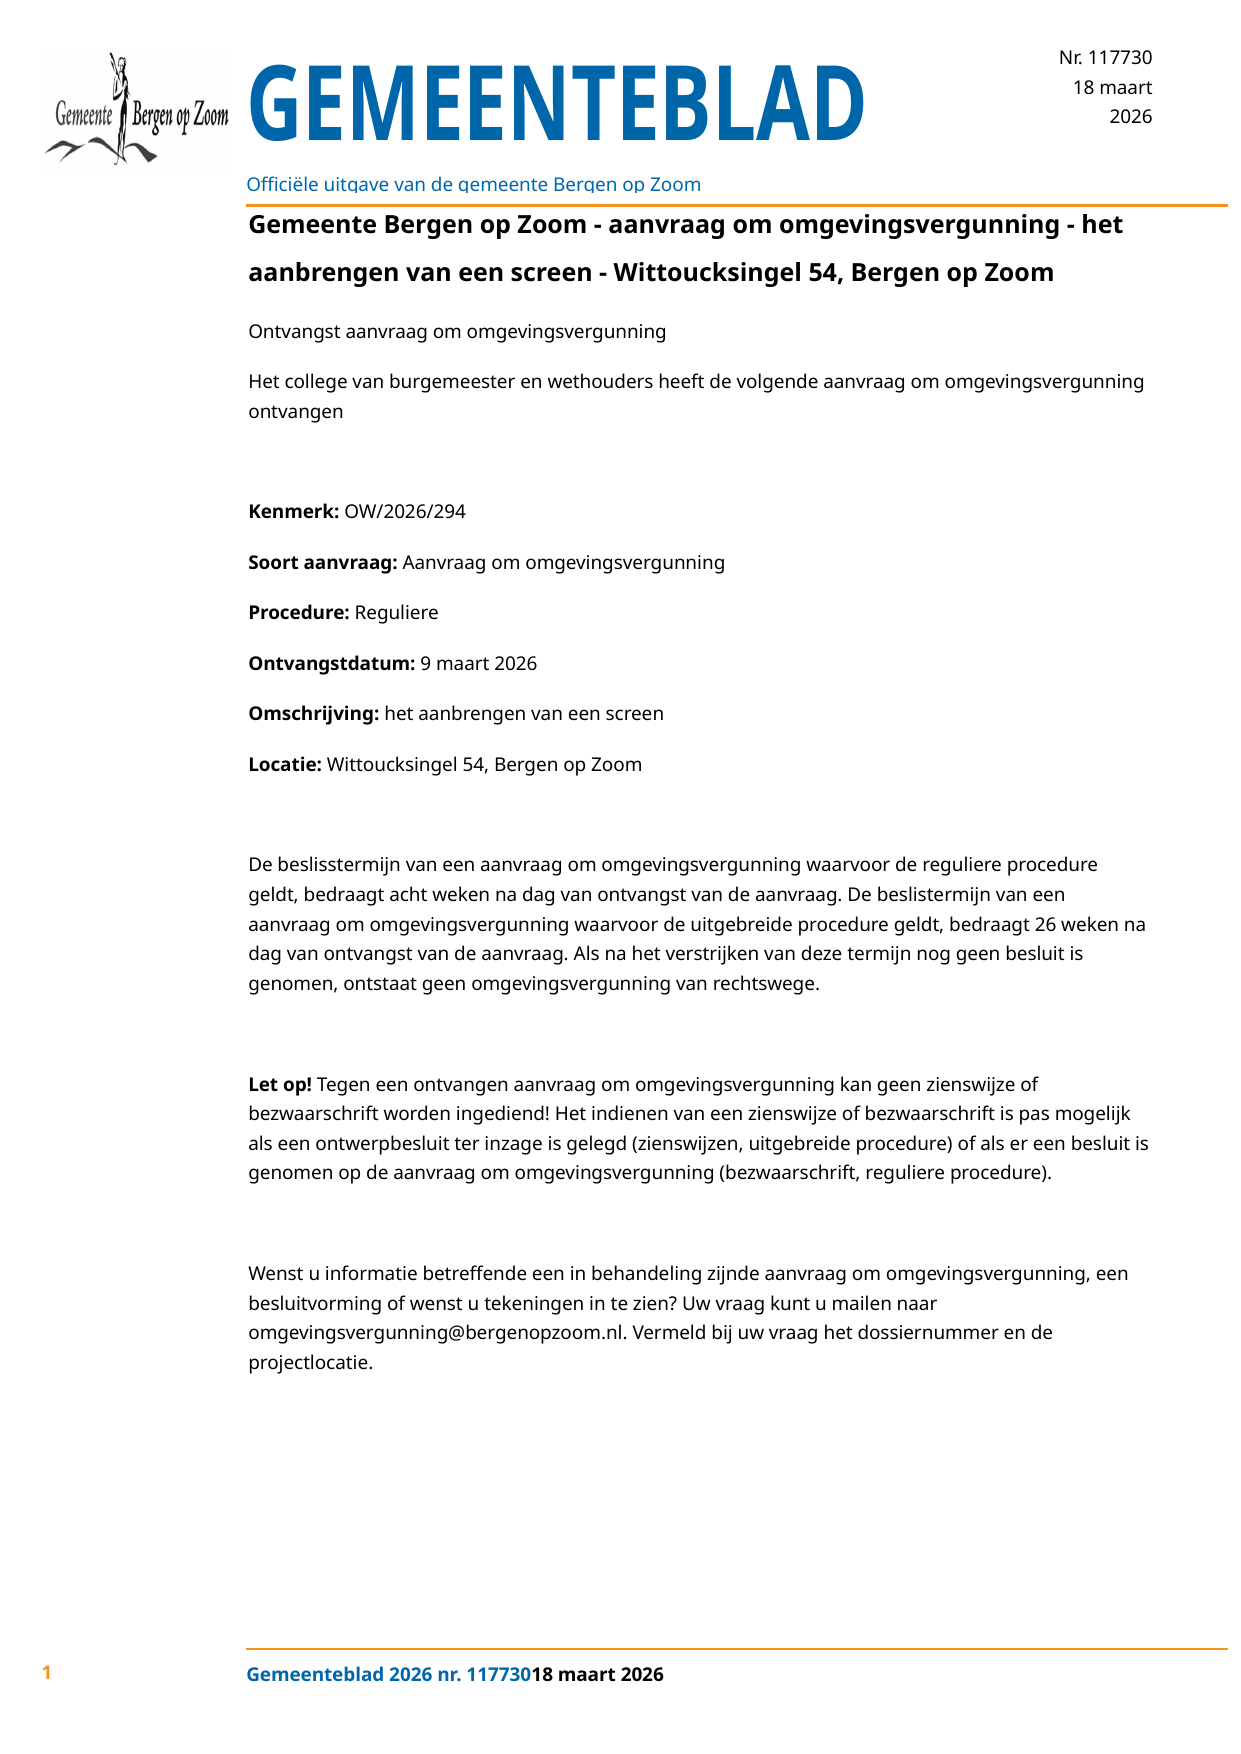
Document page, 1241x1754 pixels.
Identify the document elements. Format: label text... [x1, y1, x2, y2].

text Procedure: Reguliere [248, 599, 1152, 625]
text Let op! Tegen een ontvangen aanvraag om omgevingsvergunning kan geen zienswijze of bezwaarschrift worden ingediend! Het indienen van een zienswijze of bezwaarschrift is pas mogelijk als een ontwerpbesluit ter inzage is gelegd (zienswijzen, uitgebreide procedure) of als er een besluit is genomen op de aanvraag om omgevingsvergunning (bezwaarschrift, reguliere procedure). [248, 1071, 1152, 1185]
text Soort aanvraag: Aanvraag om omgevingsvergunning [248, 549, 1152, 575]
text Het college van burgemeester en wethouders heeft de volgende aanvraag om omgevingsvergunning ontvangen [248, 368, 1152, 424]
text De beslisstermijn van een aanvraag om omgevingsvergunning waarvoor de reguliere procedure geldt, bedraagt acht weken na dag van ontvangst van de aanvraag. De beslistermijn van een aanvraag om omgevingsvergunning waarvoor de uitgebreide procedure geldt, bedraagt 26 weken na dag van ontvangst van de aanvraag. Als na het verstrijken van deze termijn nog geen besluit is genomen, ontstaat geen omgevingsvergunning van rechtswege. [248, 852, 1152, 996]
text Locatie: Wittoucksingel 54, Bergen op Zoom [248, 751, 1152, 777]
text Wenst u informatie betreffende een in behandeling zijnde aanvraag om omgevingsvergunning, een besluitvorming of wenst u tekeningen in te zien? Uw vraag kunt u mailen naar omgevingsvergunning@bergenopzoom.nl. Vermeld bij uw vraag het dossiernummer en de projectlocatie. [248, 1260, 1152, 1375]
text Kenmerk: OW/2026/294 [248, 499, 1152, 524]
text Ontvangstdatum: 9 maart 2026 [248, 650, 1152, 676]
text Gemeente Bergen op Zoom - aanvraag om omgevingsvergunning - het aanbrengen van een screen - Wittoucksingel 54, Bergen op Zoom [248, 207, 1152, 288]
picture [41, 47, 231, 172]
text Omschrijving: het aanbrengen van een screen [248, 700, 1152, 726]
text Ontvangst aanvraag om omgevingsvergunning [248, 318, 1152, 344]
